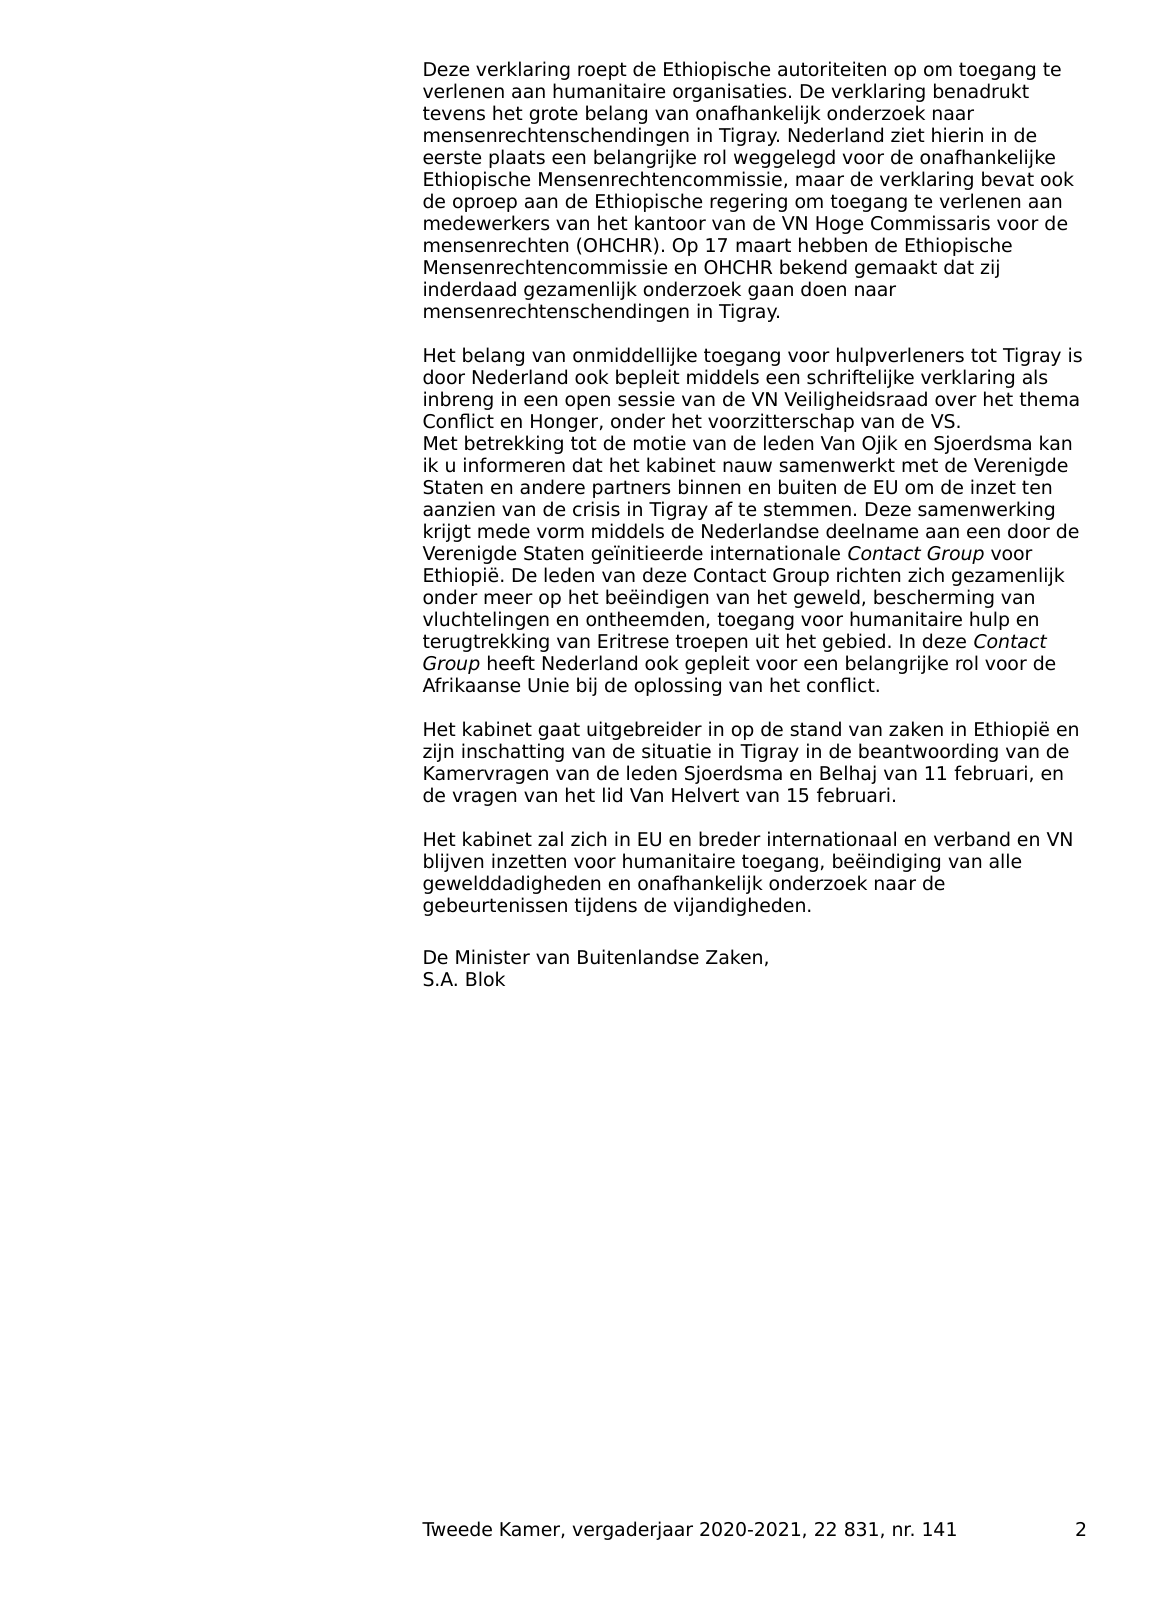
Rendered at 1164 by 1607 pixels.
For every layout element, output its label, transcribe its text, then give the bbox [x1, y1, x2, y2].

text Het belang van onmiddellijke toegang voor hulpverleners tot Tigray is door Nederland ook bepleit middels een schriftelijke verklaring als inbreng in een open sessie van de VN Veiligheidsraad over het thema Conflict en Honger, onder het voorzitterschap van de VS. [422, 345, 1087, 433]
text Deze verklaring roept de Ethiopische autoriteiten op om toegang te verlenen aan humanitaire organisaties. De verklaring benadrukt tevens het grote belang van onafhankelijk onderzoek naar mensenrechtenschendingen in Tigray. Nederland ziet hierin in de eerste plaats een belangrijke rol weggelegd voor de onafhankelijke Ethiopische Mensenrechtencommissie, maar de verklaring bevat ook de oproep aan de Ethiopische regering om toegang te verlenen aan medewerkers van het kantoor van de VN Hoge Commissaris voor de mensenrechten (OHCHR). Op 17 maart hebben de Ethiopische Mensenrechtencommissie en OHCHR bekend gemaakt dat zij inderdaad gezamenlijk onderzoek gaan doen naar mensenrechtenschendingen in Tigray. [422, 59, 1087, 323]
text Met betrekking tot de motie van de leden Van Ojik en Sjoerdsma kan ik u informeren dat het kabinet nauw samenwerkt met de Verenigde Staten en andere partners binnen en buiten de EU om de inzet ten aanzien van de crisis in Tigray af te stemmen. Deze samenwerking krijgt mede vorm middels de Nederlandse deelname aan een door de Verenigde Staten geïnitieerde internationale Contact Group voor Ethiopië. De leden van deze Contact Group richten zich gezamenlijk onder meer op het beëindigen van het geweld, bescherming van vluchtelingen en ontheemden, toegang voor humanitaire hulp en terugtrekking van Eritrese troepen uit het gebied. In deze Contact Group heeft Nederland ook gepleit voor een belangrijke rol voor de Afrikaanse Unie bij de oplossing van het conflict. [422, 433, 1087, 697]
text Het kabinet gaat uitgebreider in op de stand van zaken in Ethiopië en zijn inschatting van de situatie in Tigray in de beantwoording van de Kamervragen van de leden Sjoerdsma en Belhaj van 11 februari, en de vragen van het lid Van Helvert van 15 februari. [422, 719, 1087, 807]
text De Minister van Buitenlandse Zaken, S.A. Blok [422, 947, 1087, 991]
text Het kabinet zal zich in EU en breder internationaal en verband en VN blijven inzetten voor humanitaire toegang, beëindiging van alle gewelddadigheden en onafhankelijk onderzoek naar de gebeurtenissen tijdens de vijandigheden. [422, 829, 1087, 917]
